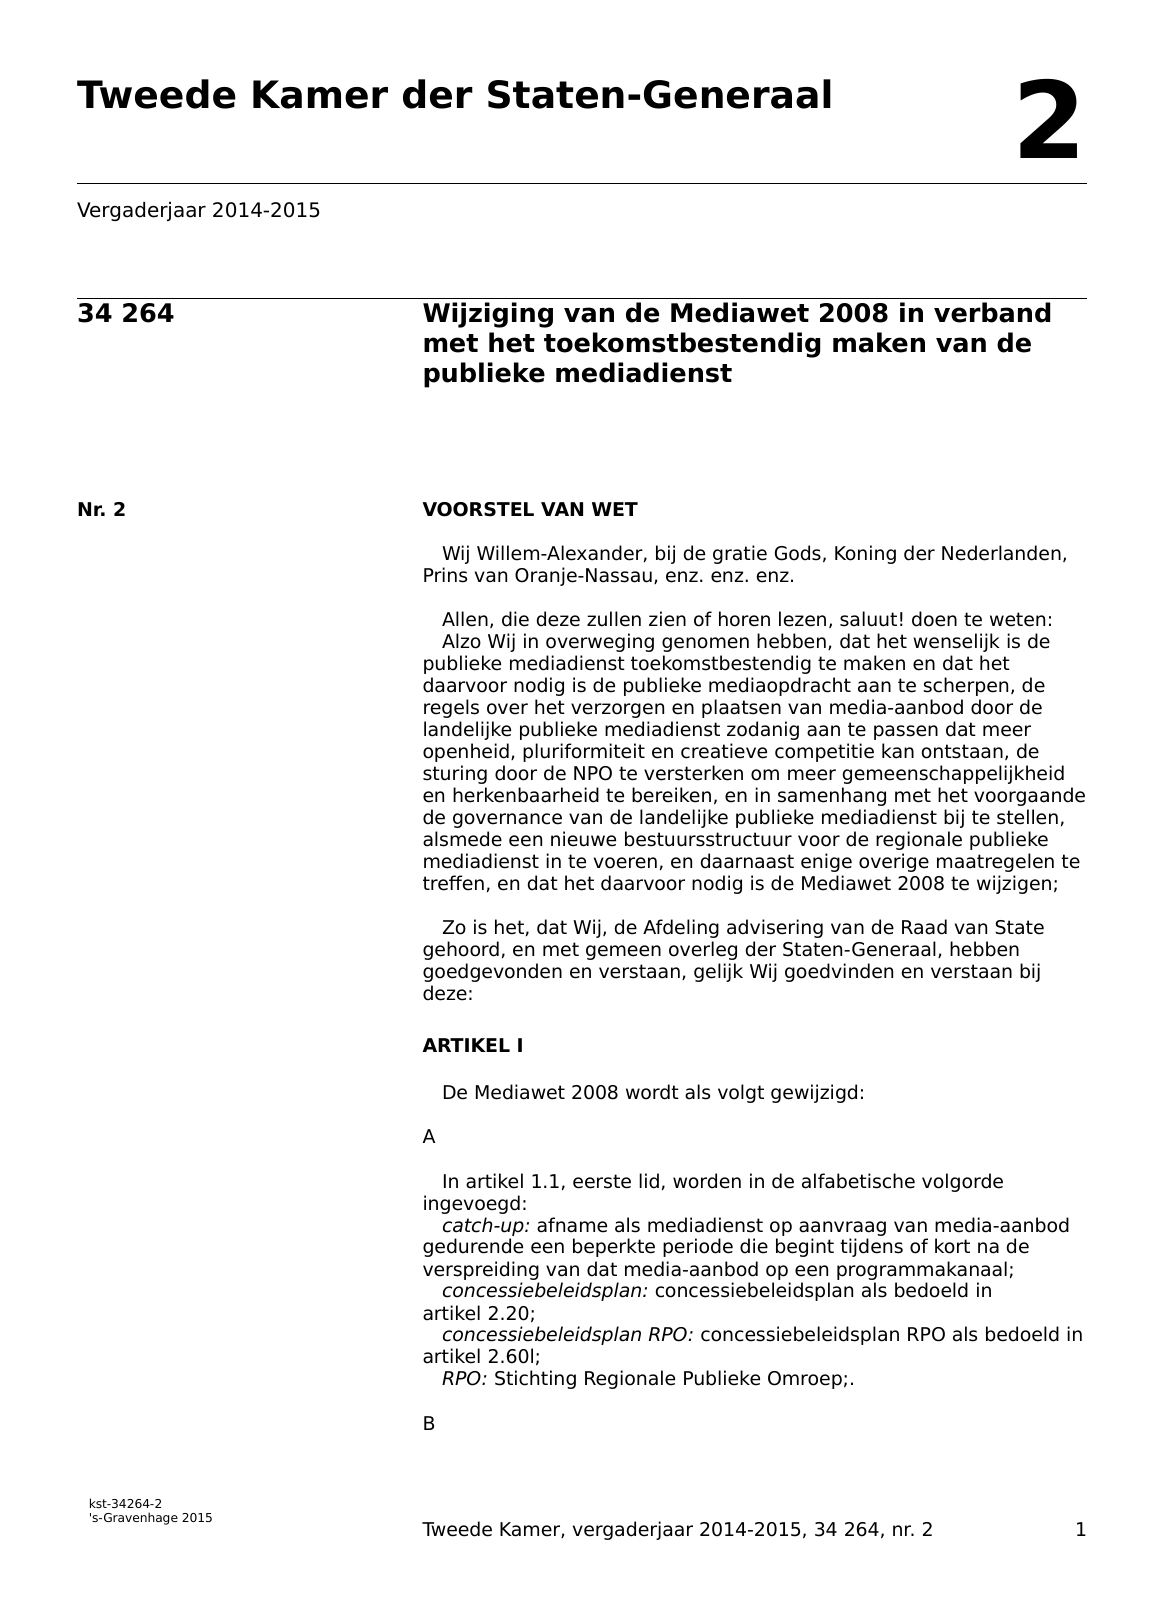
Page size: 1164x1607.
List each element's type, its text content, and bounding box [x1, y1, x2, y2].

text A [422, 1126, 1087, 1148]
table_header Tweede Kamer der Staten-Generaal [77, 59, 886, 183]
subtitle ARTIKEL I [422, 1035, 1087, 1057]
text 's-Gravenhage 2015 [88, 1511, 323, 1525]
text Wij Willem-Alexander, bij de gratie Gods, Koning der Nederlanden, Prins van Oranje-Nassau, enz. enz. enz. [422, 543, 1087, 587]
text De Mediawet 2008 wordt als volgt gewijzigd: [422, 1082, 1087, 1104]
text Allen, die deze zullen zien of horen lezen, saluut! doen te weten: [422, 609, 1087, 631]
text kst-34264-2 [88, 1497, 323, 1511]
text catch-up: afname als mediadienst op aanvraag van media-aanbod gedurende een beperkte periode die begint tijdens of kort na de verspreiding van dat media-aanbod op een programmakanaal; [422, 1214, 1087, 1280]
subtitle Nr. 2 VOORSTEL VAN WET [77, 499, 1087, 521]
text Alzo Wij in overweging genomen hebben, dat het wenselijk is de publieke mediadienst toekomstbestendig te maken en dat het daarvoor nodig is de publieke mediaopdracht aan te scherpen, de regels over het verzorgen en plaatsen van media-aanbod door de landelijke publieke mediadienst zodanig aan te passen dat meer openheid, pluriformiteit en creatieve competitie kan ontstaan, de sturing door de NPO te versterken om meer gemeenschappelijkheid en herkenbaarheid te bereiken, en in samenhang met het voorgaande de governance van de landelijke publieke mediadienst bij te stellen, alsmede een nieuwe bestuursstructuur voor de regionale publieke mediadienst in te voeren, en daarnaast enige overige maatregelen te treffen, en dat het daarvoor nodig is de Mediawet 2008 te wijzigen; [422, 631, 1087, 895]
text RPO: Stichting Regionale Publieke Omroep;. [422, 1368, 1087, 1390]
table_cell Vergaderjaar 2014-2015 [77, 184, 1087, 298]
text In artikel 1.1, eerste lid, worden in de alfabetische volgorde ingevoegd: [422, 1171, 1087, 1214]
text concessiebeleidsplan RPO: concessiebeleidsplan RPO als bedoeld in artikel 2.60l; [422, 1324, 1087, 1368]
text concessiebeleidsplan: concessiebeleidsplan als bedoeld in artikel 2.20; [422, 1280, 1087, 1324]
text B [422, 1412, 1087, 1434]
text Zo is het, dat Wij, de Afdeling advisering van de Raad van State gehoord, en met gemeen overleg der Staten-Generaal, hebben goedgevonden en verstaan, gelijk Wij goedvinden en verstaan bij deze: [422, 917, 1087, 1005]
table_header 2 [886, 59, 1087, 183]
subtitle 34 264 Wijziging van de Mediawet 2008 in verband met het toekomstbestendig maken van de publieke mediadienst [77, 299, 1087, 388]
